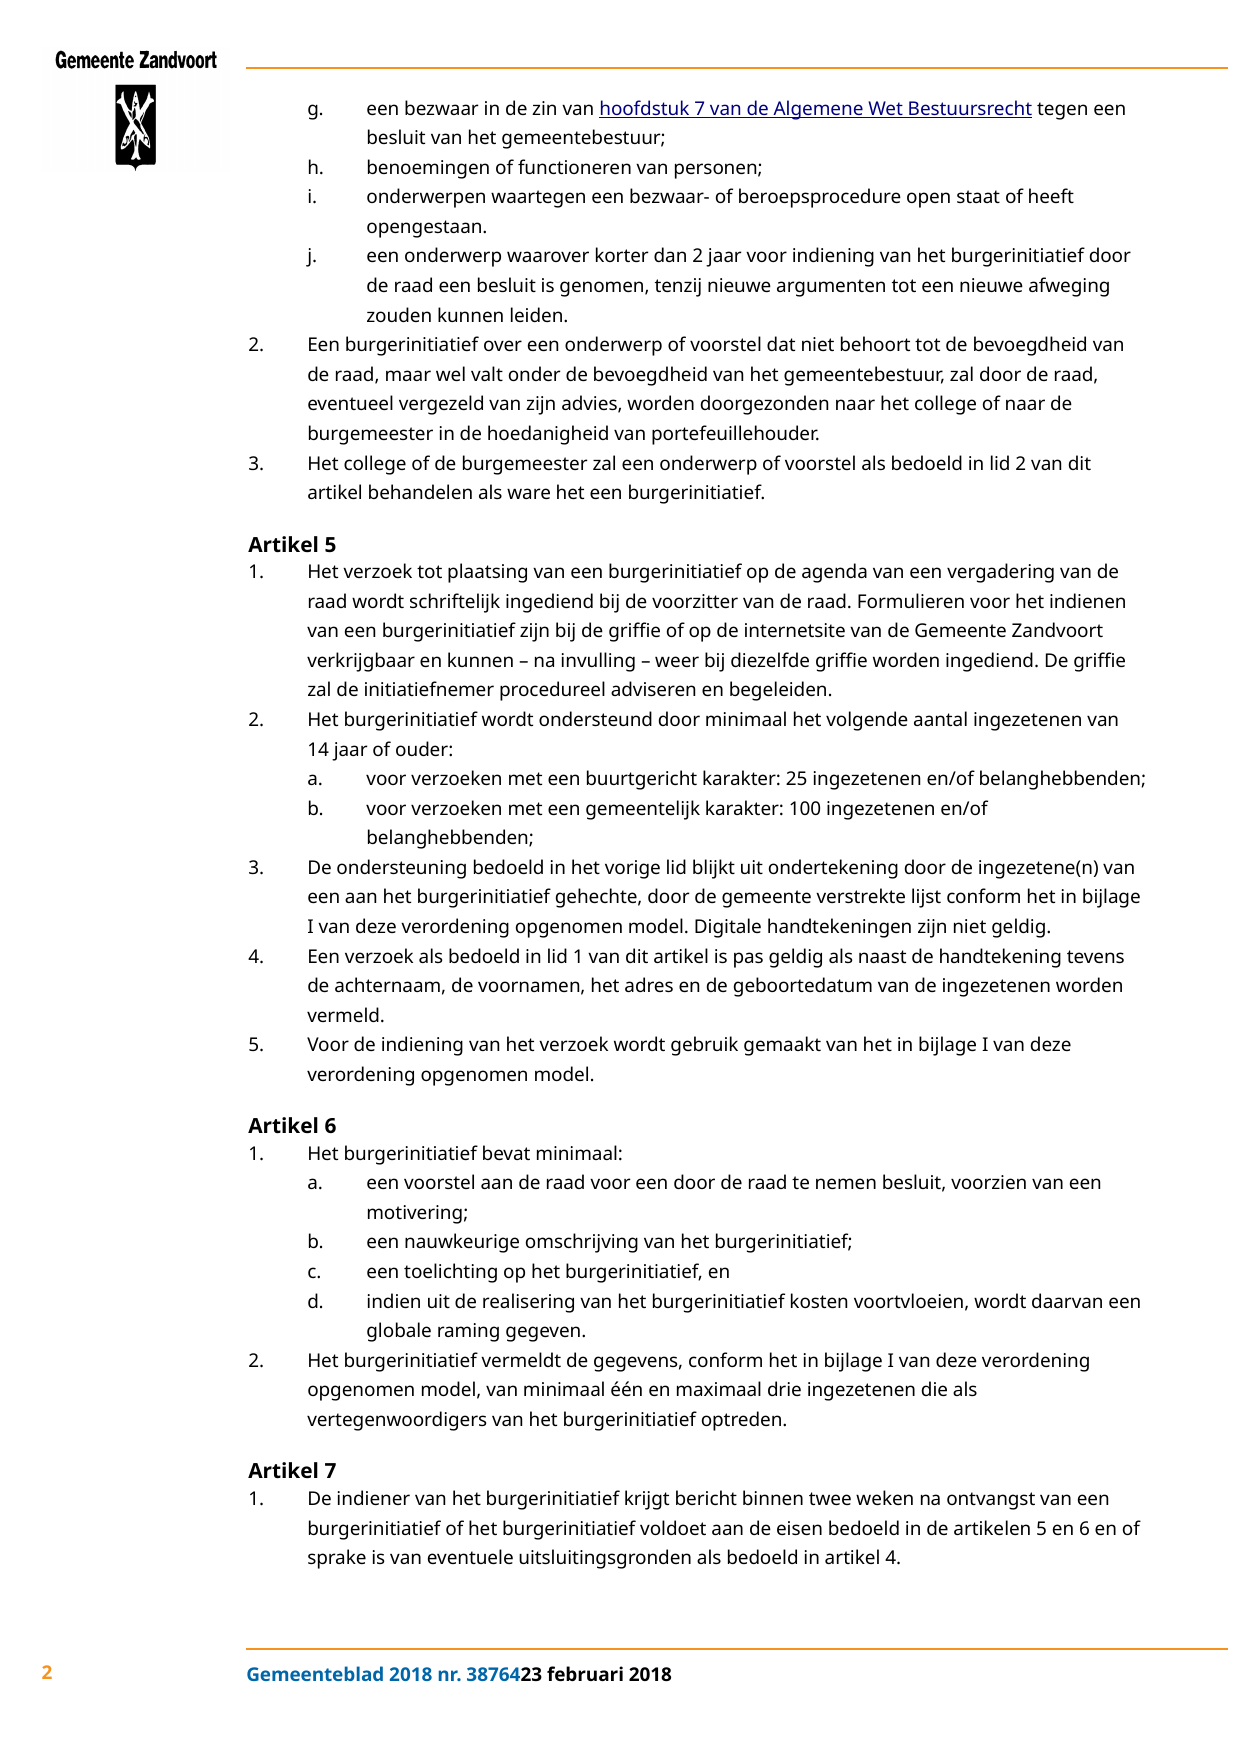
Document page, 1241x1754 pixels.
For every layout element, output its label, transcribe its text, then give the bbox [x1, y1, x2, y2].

list benoemingen of functioneren van personen; [307, 154, 1152, 180]
list De indiener van het burgerinitiatief krijgt bericht binnen twee weken na ontvangst van een burgerinitiatief of het burgerinitiatief voldoet aan de eisen bedoeld in de artikelen 5 en 6 en of sprake is van eventuele uitsluitingsgronden als bedoeld in artikel 4. [248, 1485, 1152, 1570]
list onderwerpen waartegen een bezwaar- of beroepsprocedure open staat of heeft opengestaan. [307, 183, 1152, 239]
list een toelichting op het burgerinitiatief, en [307, 1258, 1152, 1284]
list een onderwerp waarover korter dan 2 jaar voor indiening van het burgerinitiatief door de raad een besluit is genomen, tenzij nieuwe argumenten tot een nieuwe afweging zouden kunnen leiden. [307, 243, 1152, 328]
list een voorstel aan de raad voor een door de raad te nemen besluit, voorzien van een motivering; [307, 1169, 1152, 1225]
list Het burgerinitiatief bevat minimaal: [248, 1140, 1152, 1166]
list Voor de indiening van het verzoek wordt gebruik gemaakt van het in bijlage I van deze verordening opgenomen model. [248, 1032, 1152, 1087]
list voor verzoeken met een buurtgericht karakter: 25 ingezetenen en/of belanghebbenden; [307, 765, 1152, 791]
text Artikel 5 [248, 530, 1152, 558]
list een nauwkeurige omschrijving van het burgerinitiatief; [307, 1229, 1152, 1254]
list indien uit de realisering van het burgerinitiatief kosten voortvloeien, wordt daarvan een globale raming gegeven. [307, 1288, 1152, 1343]
list Een verzoek als bedoeld in lid 1 van dit artikel is pas geldig als naast de handtekening tevens de achternaam, de voornamen, het adres en de geboortedatum van de ingezetenen worden vermeld. [248, 943, 1152, 1028]
list voor verzoeken met een gemeentelijk karakter: 100 ingezetenen en/of belanghebbenden; [307, 795, 1152, 850]
list een bezwaar in de zin van hoofdstuk 7 van de Algemene Wet Bestuursrecht tegen een besluit van het gemeentebestuur; [307, 95, 1152, 150]
text Artikel 7 [248, 1457, 1152, 1485]
list Een burgerinitiatief over een onderwerp of voorstel dat niet behoort tot de bevoegdheid van de raad, maar wel valt onder de bevoegdheid van het gemeentebestuur, zal door de raad, eventueel vergezeld van zijn advies, worden doorgezonden naar het college of naar de burgemeester in de hoedanigheid van portefeuillehouder. [248, 331, 1152, 446]
picture [41, 47, 231, 172]
list Het burgerinitiatief vermeldt de gegevens, conform het in bijlage I van deze verordening opgenomen model, van minimaal één en maximaal drie ingezetenen die als vertegenwoordigers van het burgerinitiatief optreden. [248, 1347, 1152, 1432]
list Het burgerinitiatief wordt ondersteund door minimaal het volgende aantal ingezetenen van 14 jaar of ouder: [248, 706, 1152, 761]
list Het college of de burgemeester zal een onderwerp of voorstel als bedoeld in lid 2 van dit artikel behandelen als ware het een burgerinitiatief. [248, 450, 1152, 505]
text Artikel 6 [248, 1112, 1152, 1140]
list De ondersteuning bedoeld in het vorige lid blijkt uit ondertekening door de ingezetene(n) van een aan het burgerinitiatief gehechte, door de gemeente verstrekte lijst conform het in bijlage I van deze verordening opgenomen model. Digitale handtekeningen zijn niet geldig. [248, 854, 1152, 939]
list Het verzoek tot plaatsing van een burgerinitiatief op de agenda van een vergadering van de raad wordt schriftelijk ingediend bij de voorzitter van de raad. Formulieren voor het indienen van een burgerinitiatief zijn bij de griffie of op de internetsite van de Gemeente Zandvoort verkrijgbaar en kunnen – na invulling – weer bij diezelfde griffie worden ingediend. De griffie zal de initiatiefnemer procedureel adviseren en begeleiden. [248, 558, 1152, 702]
